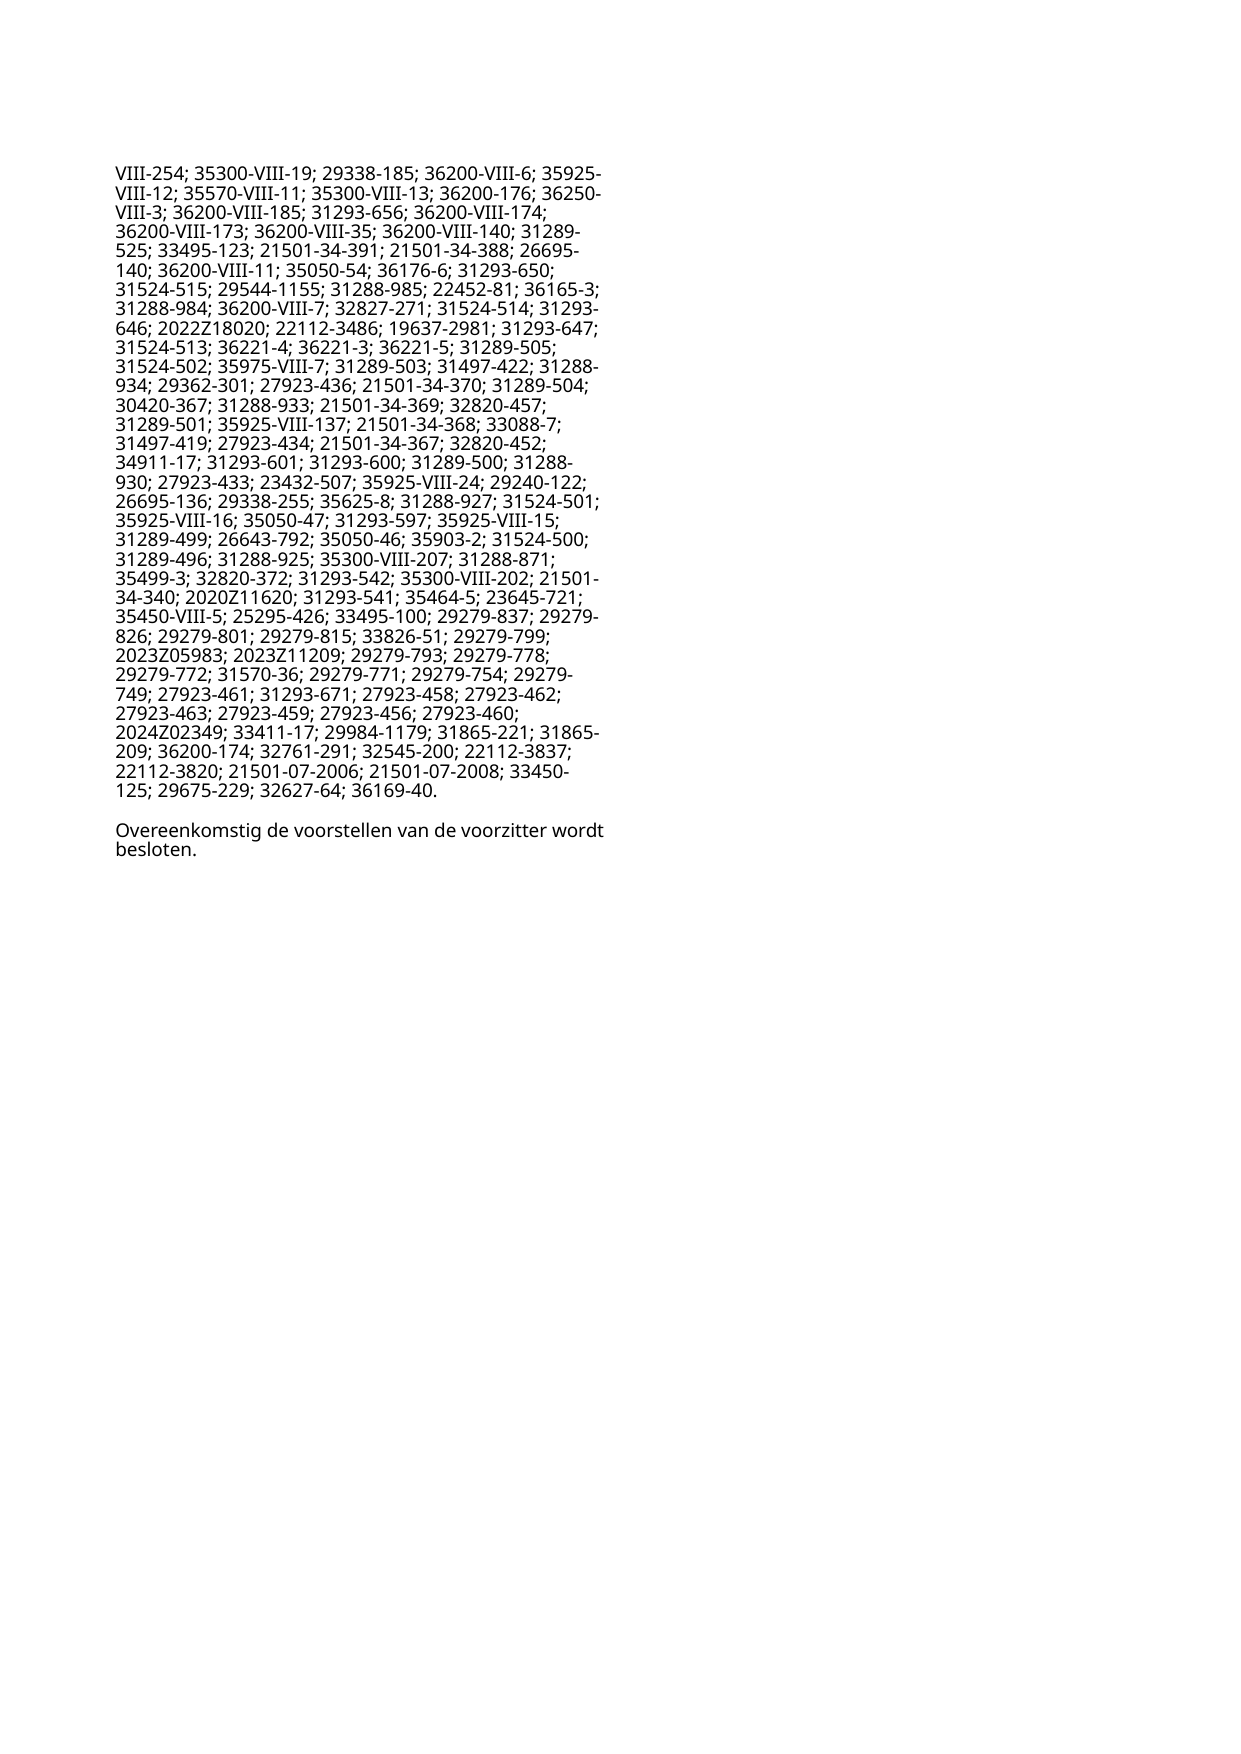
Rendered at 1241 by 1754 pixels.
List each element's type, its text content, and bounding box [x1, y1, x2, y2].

text Overeenkomstig de voorstellen van de voorzitter wordt besloten. [115, 822, 605, 861]
text VIII-254; 35300-VIII-19; 29338-185; 36200-VIII-6; 35925-VIII-12; 35570-VIII-11; 35300-VIII-13; 36200-176; 36250-VIII-3; 36200-VIII-185; 31293-656; 36200-VIII-174; 36200-VIII-173; 36200-VIII-35; 36200-VIII-140; 31289-525; 33495-123; 21501-34-391; 21501-34-388; 26695-140; 36200-VIII-11; 35050-54; 36176-6; 31293-650; 31524-515; 29544-1155; 31288-985; 22452-81; 36165-3; 31288-984; 36200-VIII-7; 32827-271; 31524-514; 31293-646; 2022Z18020; 22112-3486; 19637-2981; 31293-647; 31524-513; 36221-4; 36221-3; 36221-5; 31289-505; 31524-502; 35975-VIII-7; 31289-503; 31497-422; 31288-934; 29362-301; 27923-436; 21501-34-370; 31289-504; 30420-367; 31288-933; 21501-34-369; 32820-457; 31289-501; 35925-VIII-137; 21501-34-368; 33088-7; 31497-419; 27923-434; 21501-34-367; 32820-452; 34911-17; 31293-601; 31293-600; 31289-500; 31288-930; 27923-433; 23432-507; 35925-VIII-24; 29240-122; 26695-136; 29338-255; 35625-8; 31288-927; 31524-501; 35925-VIII-16; 35050-47; 31293-597; 35925-VIII-15; 31289-499; 26643-792; 35050-46; 35903-2; 31524-500; 31289-496; 31288-925; 35300-VIII-207; 31288-871; 35499-3; 32820-372; 31293-542; 35300-VIII-202; 21501-34-340; 2020Z11620; 31293-541; 35464-5; 23645-721; 35450-VIII-5; 25295-426; 33495-100; 29279-837; 29279-826; 29279-801; 29279-815; 33826-51; 29279-799; 2023Z05983; 2023Z11209; 29279-793; 29279-778; 29279-772; 31570-36; 29279-771; 29279-754; 29279-749; 27923-461; 31293-671; 27923-458; 27923-462; 27923-463; 27923-459; 27923-456; 27923-460; 2024Z02349; 33411-17; 29984-1179; 31865-221; 31865-209; 36200-174; 32761-291; 32545-200; 22112-3837; 22112-3820; 21501-07-2006; 21501-07-2008; 33450-125; 29675-229; 32627-64; 36169-40. [115, 165, 605, 801]
